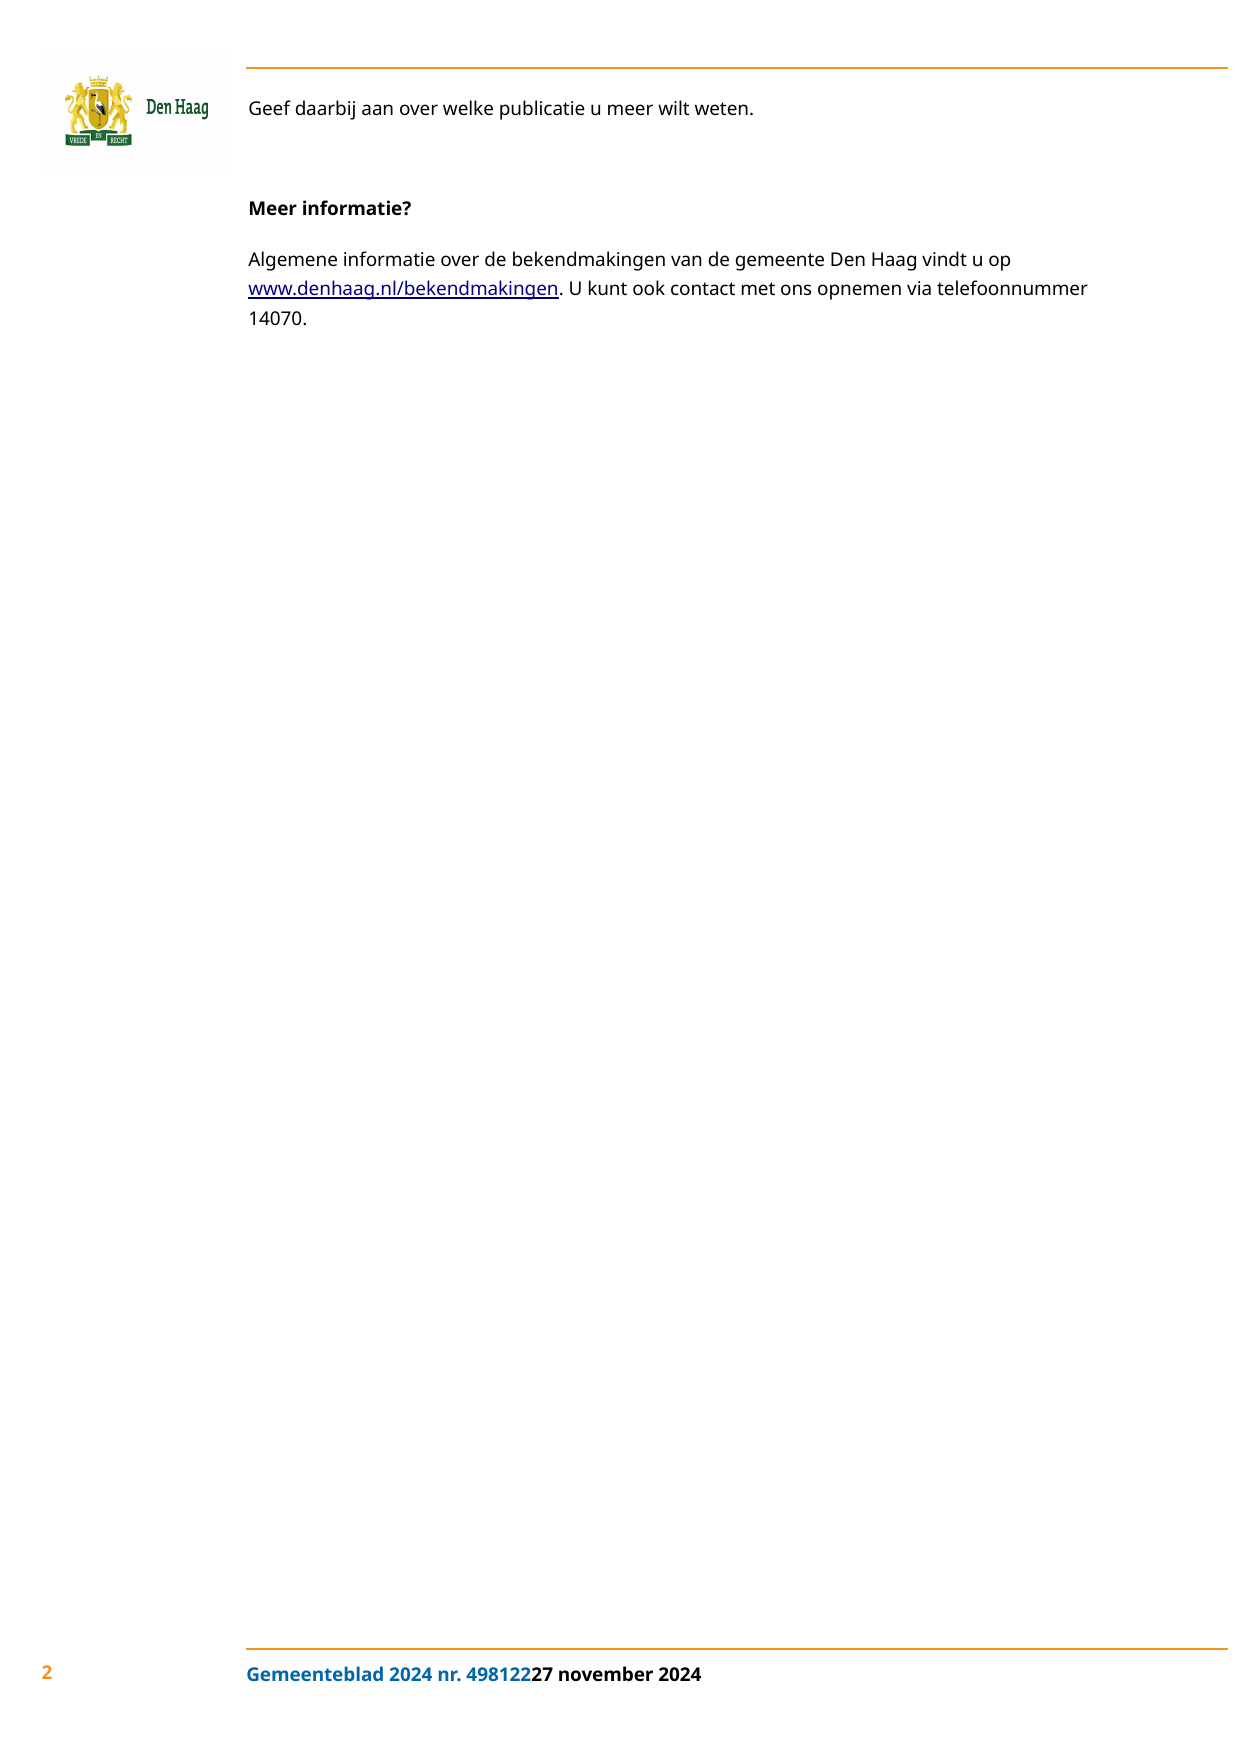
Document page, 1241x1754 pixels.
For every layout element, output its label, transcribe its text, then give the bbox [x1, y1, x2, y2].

text Geef daarbij aan over welke publicatie u meer wilt weten. [248, 95, 1152, 121]
picture [41, 47, 231, 172]
text Algemene informatie over de bekendmakingen van de gemeente Den Haag vindt u op www.denhaag.nl/bekendmakingen. U kunt ook contact met ons opnemen via telefoonnummer 14070. [248, 246, 1152, 331]
text Meer informatie? [248, 196, 1152, 221]
